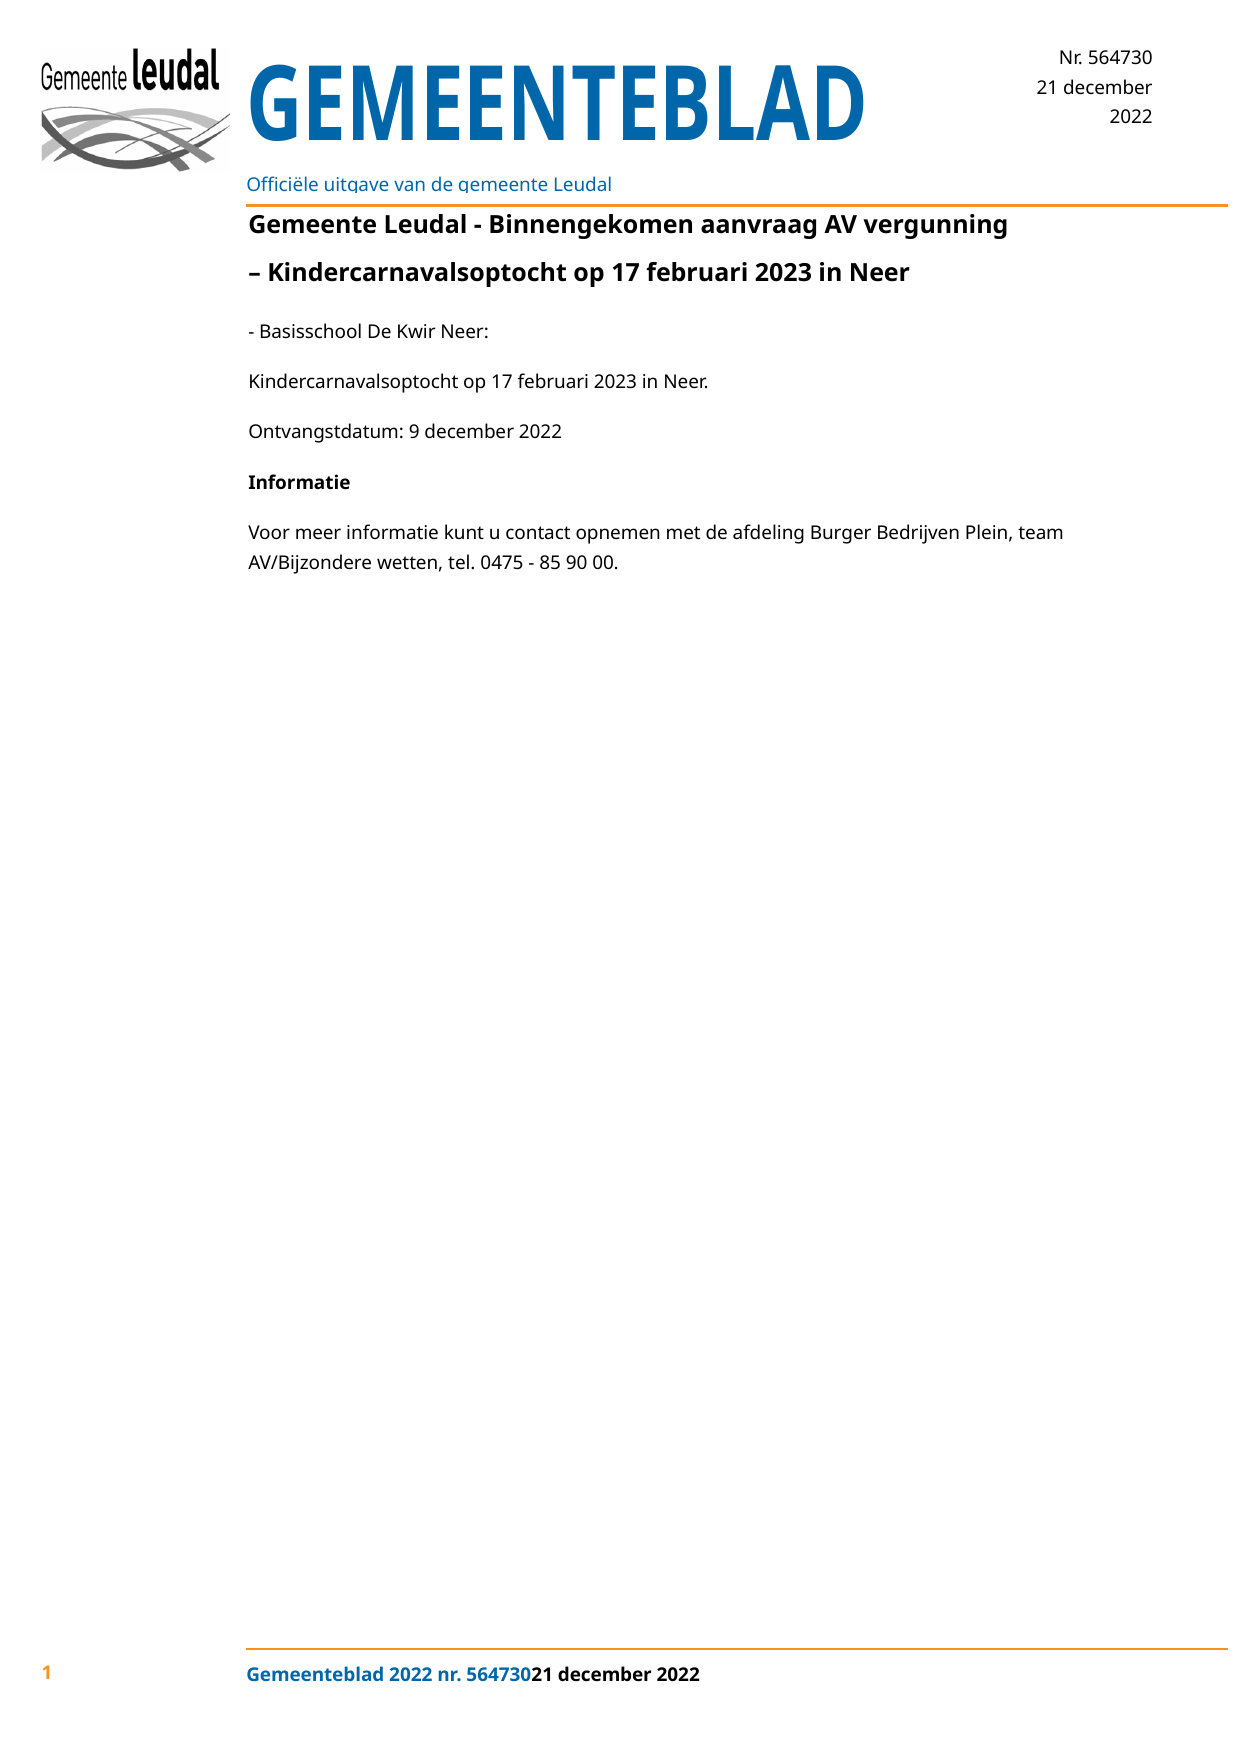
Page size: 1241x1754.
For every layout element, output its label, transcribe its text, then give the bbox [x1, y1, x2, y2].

text Gemeente Leudal - Binnengekomen aanvraag AV vergunning – Kindercarnavalsoptocht op 17 februari 2023 in Neer [248, 207, 1152, 288]
text - Basisschool De Kwir Neer: [248, 318, 1152, 344]
text Voor meer informatie kunt u contact opnemen met de afdeling Burger Bedrijven Plein, team AV/Bijzondere wetten, tel. 0475 - 85 90 00. [248, 519, 1152, 575]
text Kindercarnavalsoptocht op 17 februari 2023 in Neer. [248, 368, 1152, 394]
picture [41, 47, 231, 172]
text Informatie [248, 469, 1152, 495]
text Ontvangstdatum: 9 december 2022 [248, 419, 1152, 444]
